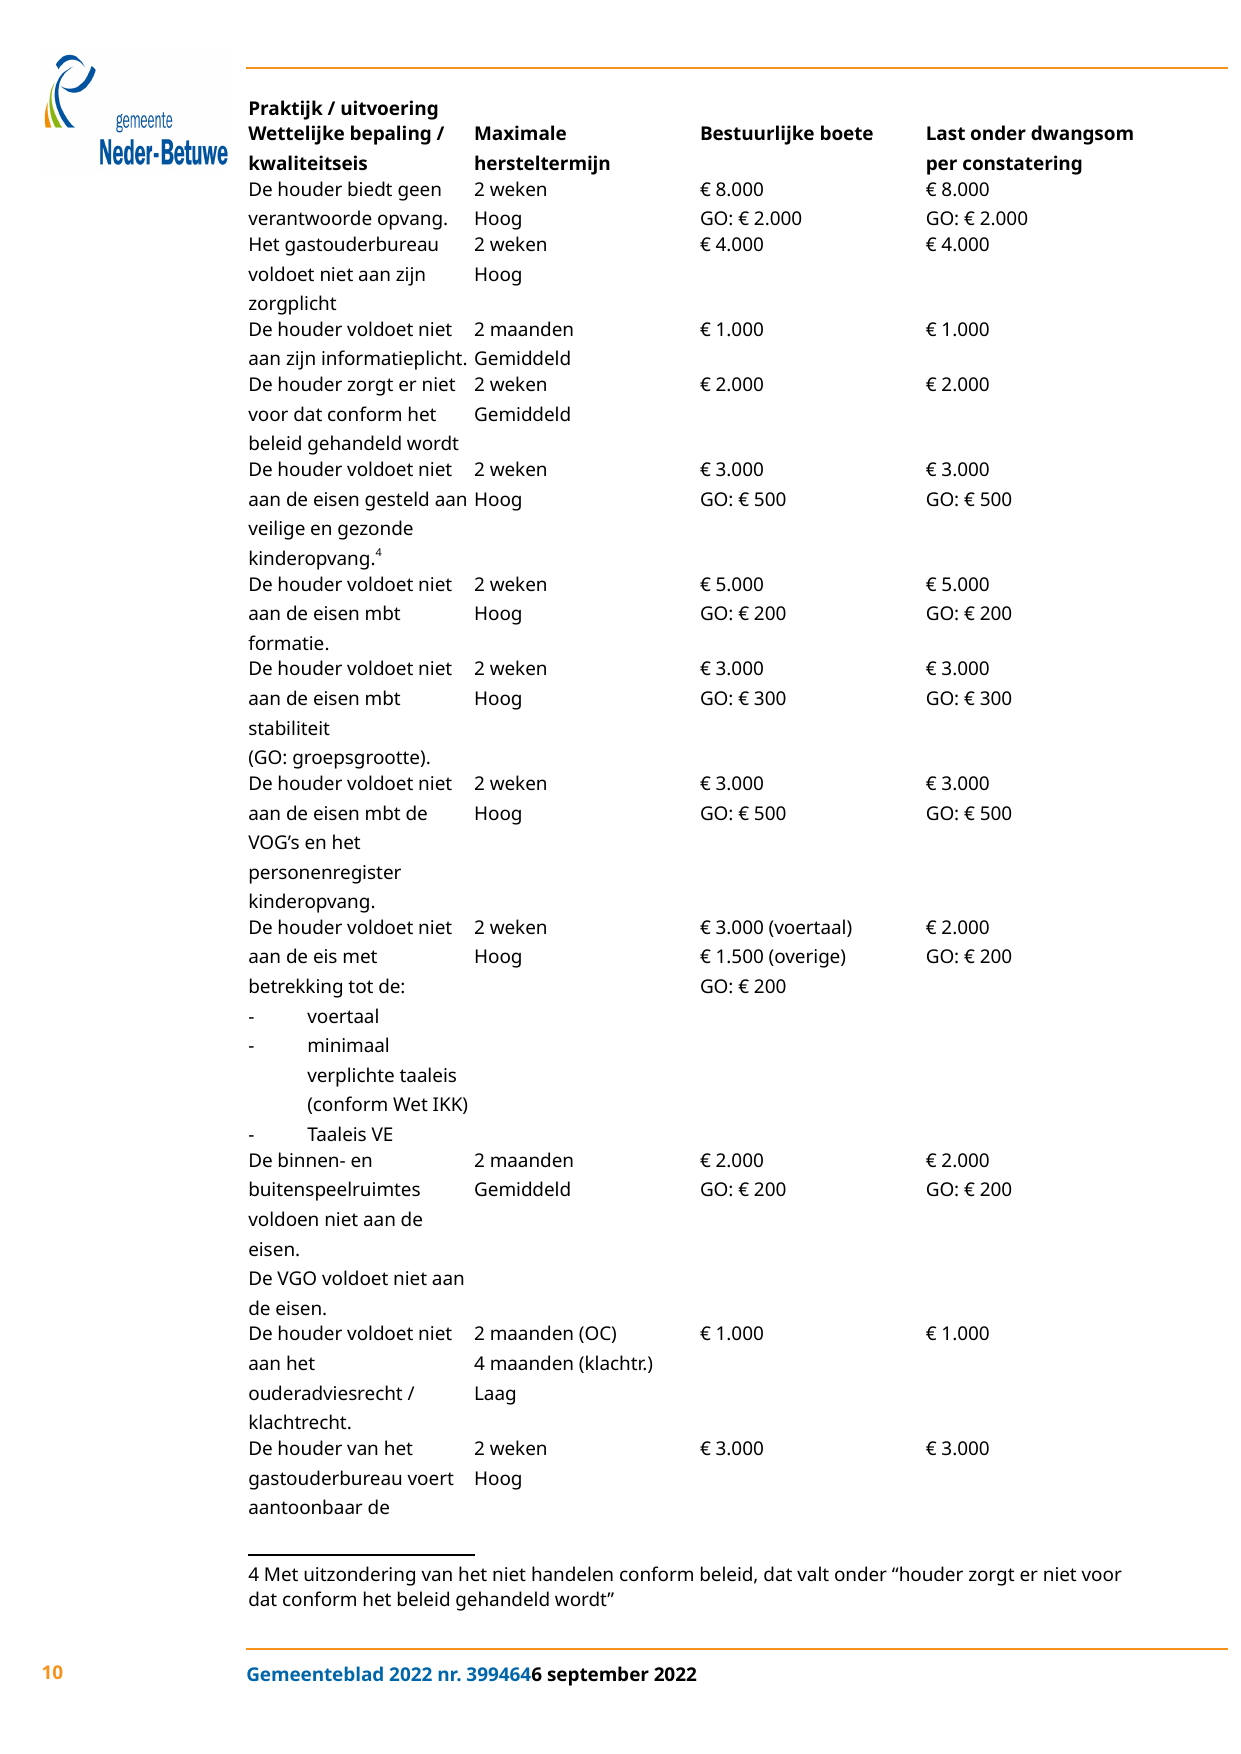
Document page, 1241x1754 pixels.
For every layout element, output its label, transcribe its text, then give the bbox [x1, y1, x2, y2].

table_cell De houder voldoet niet aan de eisen mbt stabiliteit (GO: groepsgrootte). [248, 656, 474, 770]
table_header [474, 95, 700, 121]
table_cell De binnen- en buitenspeelruimtes voldoen niet aan de eisen. De VGO voldoet niet aan de eisen. [248, 1147, 474, 1321]
table_cell € 2.000 GO: € 200 [926, 1147, 1152, 1321]
table_cell Bestuurlijke boete [700, 121, 926, 176]
table_cell 2 maanden Gemiddeld [474, 316, 700, 371]
table_cell 2 weken Hoog [474, 770, 700, 914]
table_cell 2 maanden Gemiddeld [474, 1147, 700, 1321]
table_cell Maximale hersteltermijn [474, 121, 700, 176]
table_cell De houder voldoet niet aan zijn informatieplicht. [248, 316, 474, 371]
table_cell De houder voldoet niet aan het ouderadviesrecht / klachtrecht. [248, 1321, 474, 1435]
table_cell € 4.000 [926, 231, 1152, 316]
table_header Praktijk / uitvoering [248, 95, 474, 121]
table_cell De houder biedt geen verantwoorde opvang. [248, 176, 474, 231]
table_cell 2 weken Hoog [474, 656, 700, 770]
table_cell € 2.000 GO: € 200 [700, 1147, 926, 1321]
table_cell 2 weken Hoog [474, 176, 700, 231]
table_cell € 5.000 GO: € 200 [700, 571, 926, 656]
table_cell De houder voldoet niet aan de eisen mbt de VOG’s en het personenregister kinderopvang. [248, 770, 474, 914]
table_cell 2 maanden (OC) 4 maanden (klachtr.) Laag [474, 1321, 700, 1435]
table_cell € 3.000 GO: € 300 [700, 656, 926, 770]
table_cell 2 weken Hoog [474, 231, 700, 316]
table_cell € 8.000 GO: € 2.000 [700, 176, 926, 231]
table_cell De houder zorgt er niet voor dat conform het beleid gehandeld wordt [248, 371, 474, 456]
table_cell Het gastouderbureau voldoet niet aan zijn zorgplicht [248, 231, 474, 316]
table_cell 2 weken Hoog [474, 571, 700, 656]
table_cell € 1.000 [700, 1321, 926, 1435]
table_cell Wettelijke bepaling / kwaliteitseis [248, 121, 474, 176]
picture [41, 47, 231, 172]
table_cell 2 weken Gemiddeld [474, 371, 700, 456]
table_cell 2 weken Hoog [474, 1435, 700, 1520]
table_cell € 2.000 GO: € 200 [926, 914, 1152, 1147]
table_cell € 2.000 [700, 371, 926, 456]
table_cell € 3.000 GO: € 300 [926, 656, 1152, 770]
table_cell € 1.000 [926, 316, 1152, 371]
table_cell € 3.000 GO: € 500 [700, 770, 926, 914]
table_cell € 1.000 [700, 316, 926, 371]
table_cell De houder voldoet niet aan de eis met betrekking tot de: voertaal minimaal verplichte taaleis (conform Wet IKK) Taaleis VE [248, 914, 474, 1147]
table_cell € 3.000 (voertaal) € 1.500 (overige) GO: € 200 [700, 914, 926, 1147]
table_header [926, 95, 1152, 121]
table_cell € 5.000 GO: € 200 [926, 571, 1152, 656]
table_cell € 2.000 [926, 371, 1152, 456]
table_cell € 3.000 [926, 1435, 1152, 1520]
table_cell Last onder dwangsom per constatering [926, 121, 1152, 176]
table_header [700, 95, 926, 121]
table_cell € 3.000 GO: € 500 [926, 770, 1152, 914]
table_cell € 4.000 [700, 231, 926, 316]
table_cell 2 weken Hoog [474, 456, 700, 571]
table_cell De houder voldoet niet aan de eisen mbt formatie. [248, 571, 474, 656]
table_cell € 8.000 GO: € 2.000 [926, 176, 1152, 231]
table_cell De houder voldoet niet aan de eisen gesteld aan veilige en gezonde kinderopvang. [248, 456, 474, 571]
table_cell 2 weken Hoog [474, 914, 700, 1147]
table_cell € 1.000 [926, 1321, 1152, 1435]
table_cell € 3.000 GO: € 500 [700, 456, 926, 571]
table_cell € 3.000 [700, 1435, 926, 1520]
table_cell € 3.000 GO: € 500 [926, 456, 1152, 571]
table_cell De houder van het gastouderbureau voert aantoonbaar de [248, 1435, 474, 1520]
